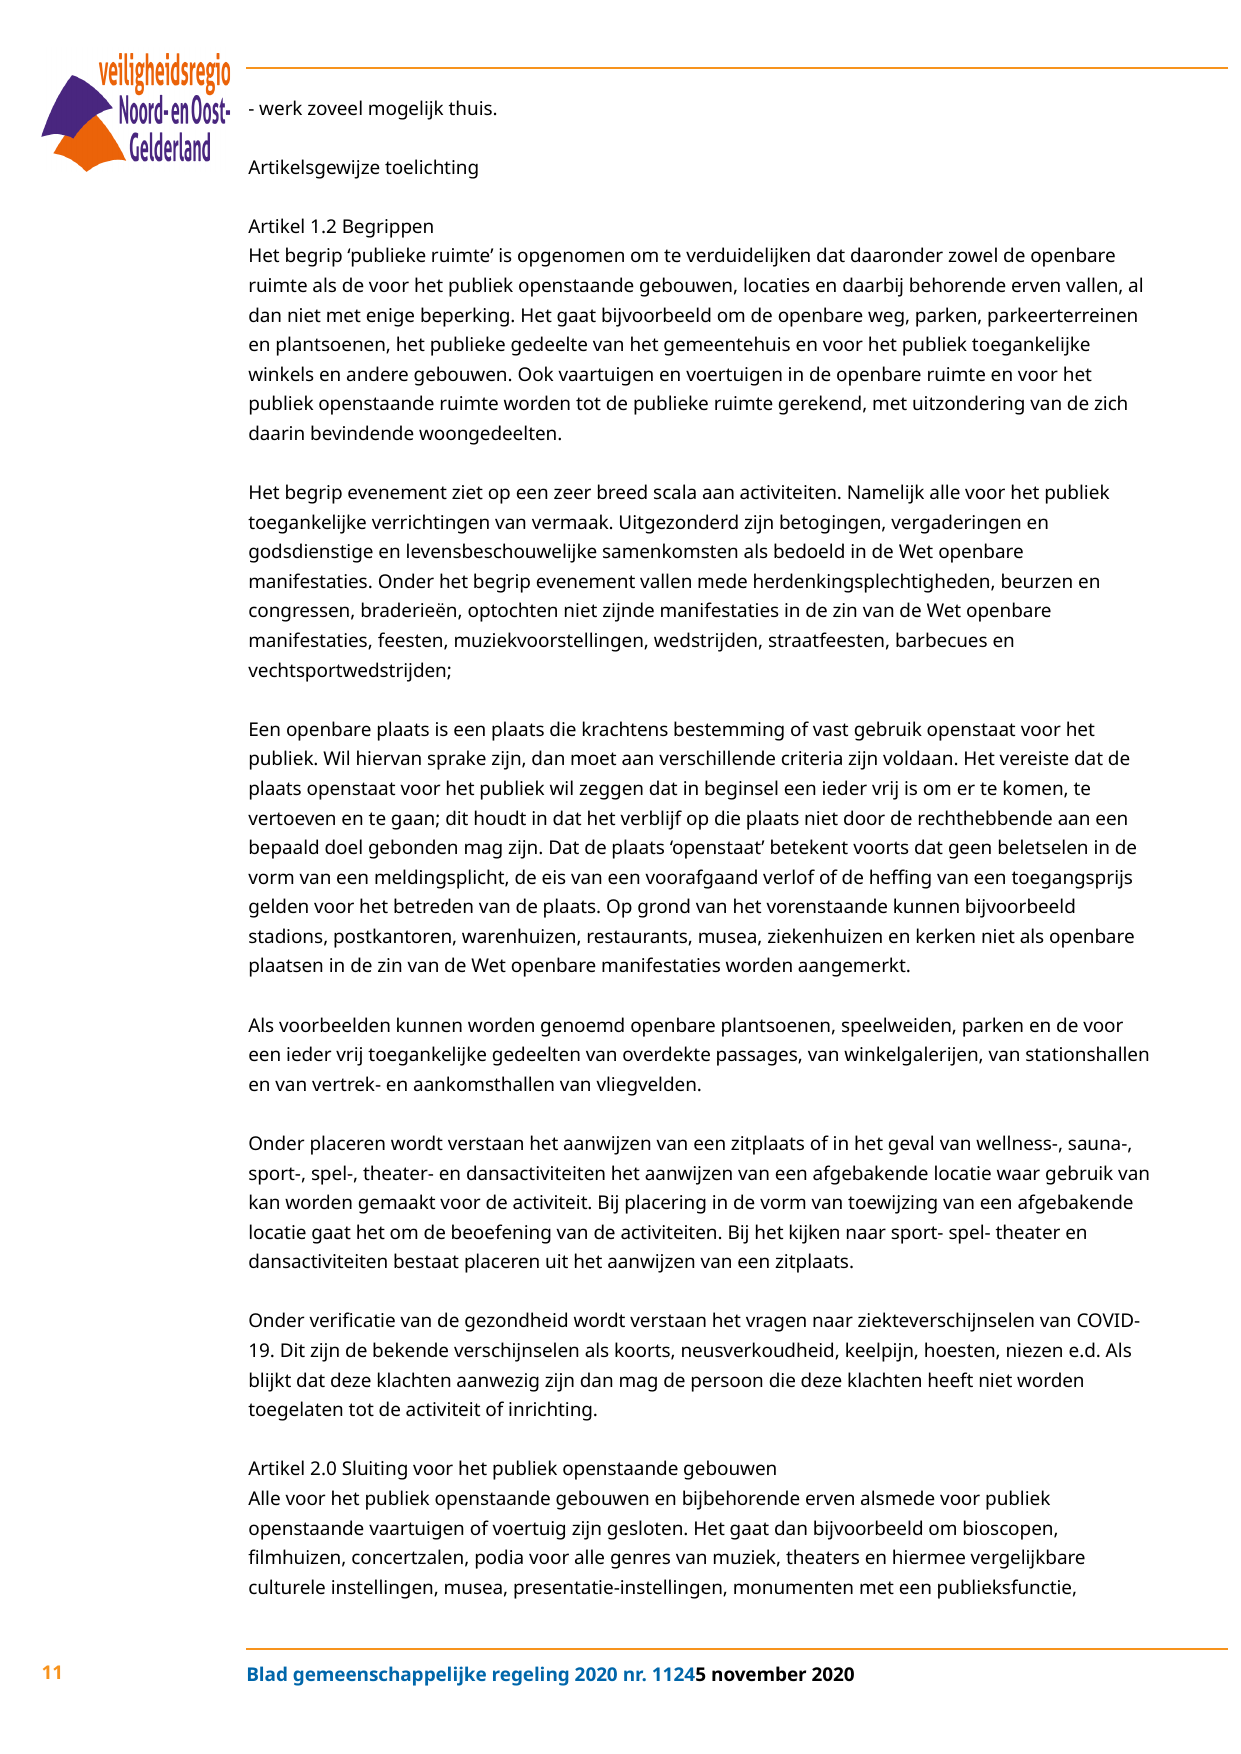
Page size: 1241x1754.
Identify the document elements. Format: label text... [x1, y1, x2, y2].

text Artikel 2.0 Sluiting voor het publiek openstaande gebouwen [248, 1456, 1152, 1481]
text Het begrip ‘publieke ruimte’ is opgenomen om te verduidelijken dat daaronder zowel de openbare ruimte als de voor het publiek openstaande gebouwen, locaties en daarbij behorende erven vallen, al dan niet met enige beperking. Het gaat bijvoorbeeld om de openbare weg, parken, parkeerterreinen en plantsoenen, het publieke gedeelte van het gemeentehuis en voor het publiek toegankelijke winkels en andere gebouwen. Ook vaartuigen en voertuigen in de openbare ruimte en voor het publiek openstaande ruimte worden tot de publieke ruimte gerekend, met uitzondering van de zich daarin bevindende woongedeelten. [248, 243, 1152, 446]
text - werk zoveel mogelijk thuis. [248, 95, 1152, 121]
text Artikel 1.2 Begrippen [248, 213, 1152, 239]
text Als voorbeelden kunnen worden genoemd openbare plantsoenen, speelweiden, parken en de voor een ieder vrij toegankelijke gedeelten van overdekte passages, van winkelgalerijen, van stationshallen en van vertrek- en aankomsthallen van vliegvelden. [248, 1012, 1152, 1097]
text Artikelsgewijze toelichting [248, 154, 1152, 180]
text Een openbare plaats is een plaats die krachtens bestemming of vast gebruik openstaat voor het publiek. Wil hiervan sprake zijn, dan moet aan verschillende criteria zijn voldaan. Het vereiste dat de plaats openstaat voor het publiek wil zeggen dat in beginsel een ieder vrij is om er te komen, te vertoeven en te gaan; dit houdt in dat het verblijf op die plaats niet door de rechthebbende aan een bepaald doel gebonden mag zijn. Dat de plaats ‘openstaat’ betekent voorts dat geen beletselen in de vorm van een meldingsplicht, de eis van een voorafgaand verlof of de heffing van een toegangsprijs gelden voor het betreden van de plaats. Op grond van het vorenstaande kunnen bijvoorbeeld stadions, postkantoren, warenhuizen, restaurants, musea, ziekenhuizen en kerken niet als openbare plaatsen in de zin van de Wet openbare manifestaties worden aangemerkt. [248, 716, 1152, 978]
text Onder verificatie van de gezondheid wordt verstaan het vragen naar ziekteverschijnselen van COVID-19. Dit zijn de bekende verschijnselen als koorts, neusverkoudheid, keelpijn, hoesten, niezen e.d. Als blijkt dat deze klachten aanwezig zijn dan mag de persoon die deze klachten heeft niet worden toegelaten tot de activiteit of inrichting. [248, 1308, 1152, 1422]
text Het begrip evenement ziet op een zeer breed scala aan activiteiten. Namelijk alle voor het publiek toegankelijke verrichtingen van vermaak. Uitgezonderd zijn betogingen, vergaderingen en godsdienstige en levensbeschouwelijke samenkomsten als bedoeld in de Wet openbare manifestaties. Onder het begrip evenement vallen mede herdenkingsplechtigheden, beurzen en congressen, braderieën, optochten niet zijnde manifestaties in de zin van de Wet openbare manifestaties, feesten, muziekvoorstellingen, wedstrijden, straatfeesten, barbecues en vechtsportwedstrijden; [248, 479, 1152, 683]
text Onder placeren wordt verstaan het aanwijzen van een zitplaats of in het geval van wellness-, sauna-, sport-, spel-, theater- en dansactiviteiten het aanwijzen van een afgebakende locatie waar gebruik van kan worden gemaakt voor de activiteit. Bij placering in de vorm van toewijzing van een afgebakende locatie gaat het om de beoefening van de activiteiten. Bij het kijken naar sport- spel- theater en dansactiviteiten bestaat placeren uit het aanwijzen van een zitplaats. [248, 1130, 1152, 1274]
picture [41, 47, 231, 172]
text Alle voor het publiek openstaande gebouwen en bijbehorende erven alsmede voor publiek openstaande vaartuigen of voertuig zijn gesloten. Het gaat dan bijvoorbeeld om bioscopen, filmhuizen, concertzalen, podia voor alle genres van muziek, theaters en hiermee vergelijkbare culturele instellingen, musea, presentatie-instellingen, monumenten met een publieksfunctie, [248, 1485, 1152, 1600]
